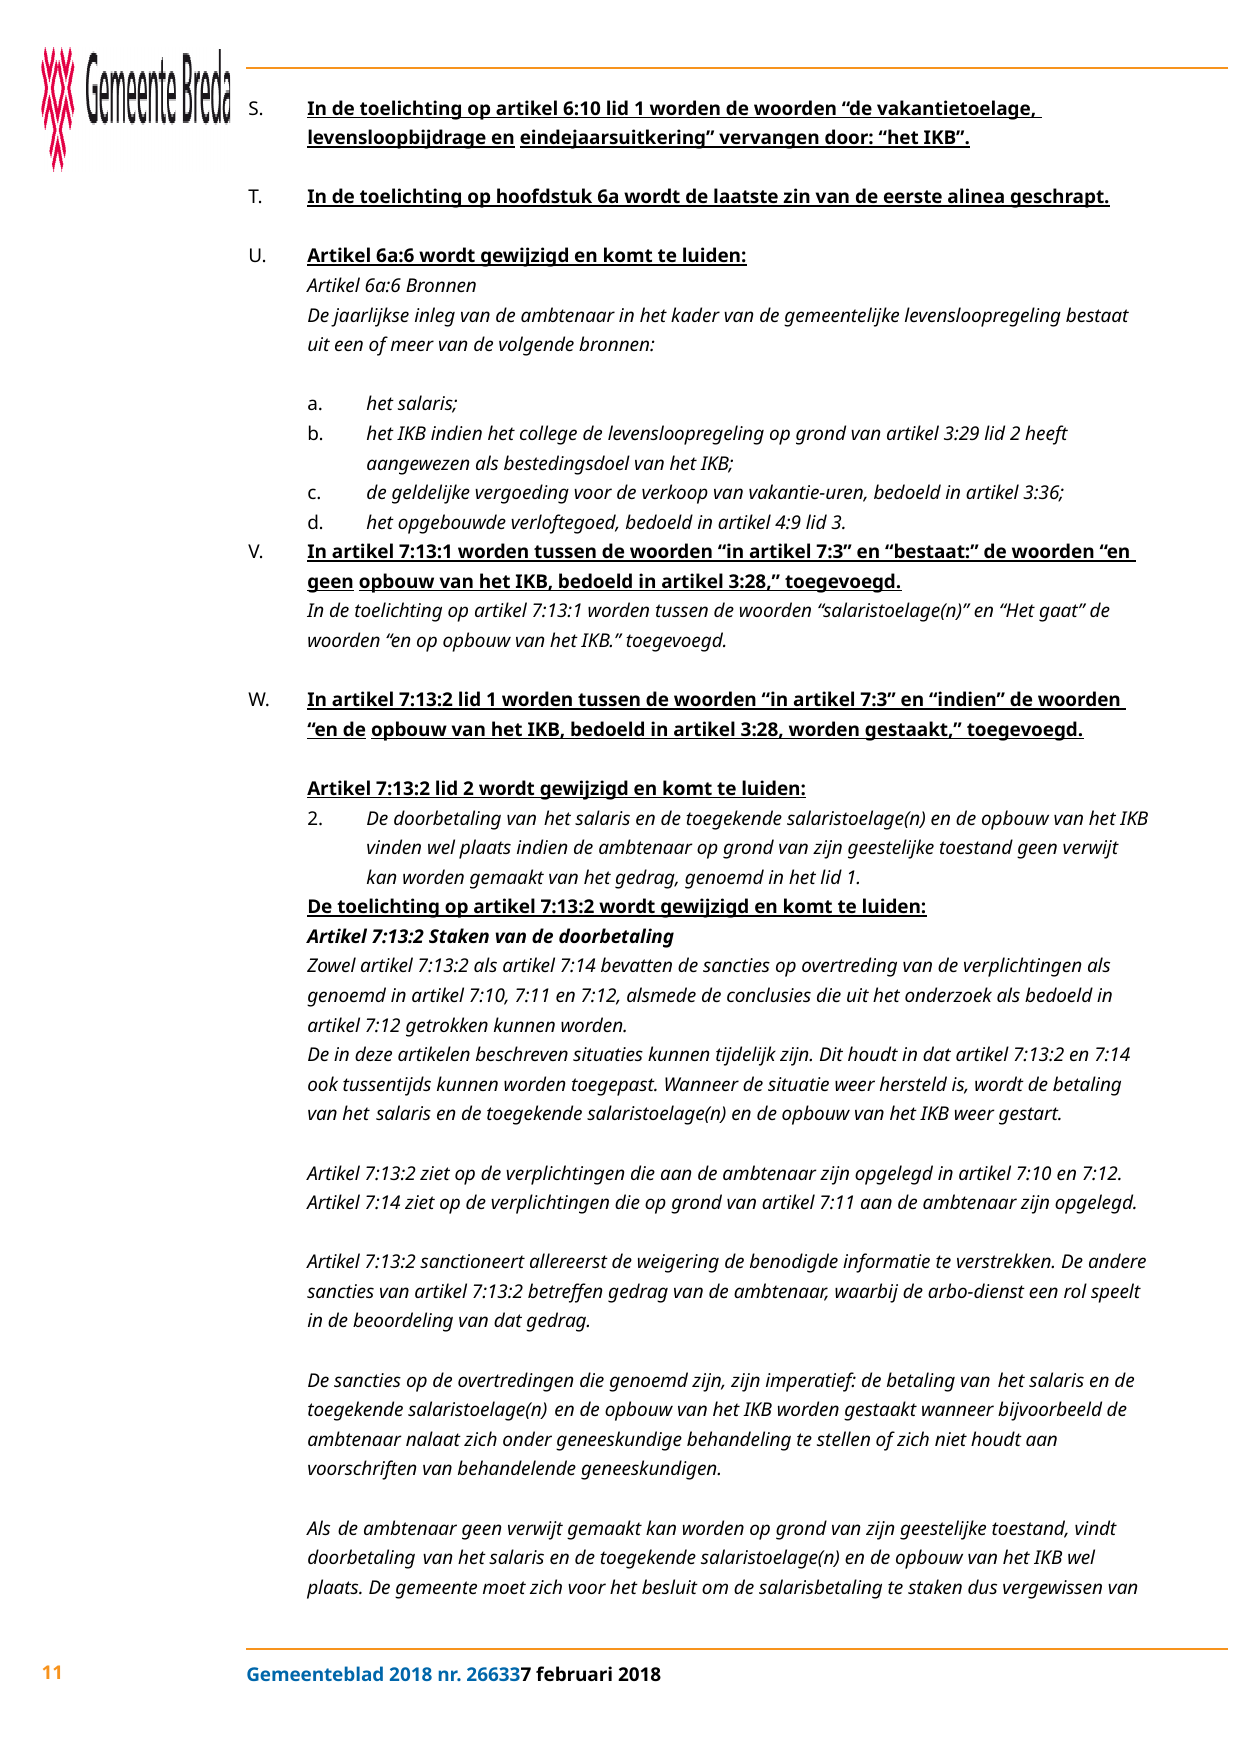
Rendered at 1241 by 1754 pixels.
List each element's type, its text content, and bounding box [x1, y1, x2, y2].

list De jaarlijkse inleg van de ambtenaar in het kader van de gemeentelijke levensloopregeling bestaat uit een of meer van de volgende bronnen: [248, 302, 1152, 357]
list In artikel 7:13:2 lid 1 worden tussen de woorden “in artikel 7:3” en “indien” de woorden “en de opbouw van het IKB, bedoeld in artikel 3:28, worden gestaakt,” toegevoegd. [248, 686, 1152, 742]
list De in deze artikelen beschreven situaties kunnen tijdelijk zijn. Dit houdt in dat artikel 7:13:2 en 7:14 ook tussentijds kunnen worden toegepast. Wanneer de situatie weer hersteld is, wordt de betaling van het salaris en de toegekende salaristoelage(n) en de opbouw van het IKB weer gestart. [248, 1041, 1152, 1126]
list De doorbetaling van het salaris en de toegekende salaristoelage(n) en de opbouw van het IKB vinden wel plaats indien de ambtenaar op grond van zijn geestelijke toestand geen verwijt kan worden gemaakt van het gedrag, genoemd in het lid 1. [307, 805, 1152, 890]
list Artikel 7:13:2 sanctioneert allereerst de weigering de benodigde informatie te verstrekken. De andere sancties van artikel 7:13:2 betreffen gedrag van de ambtenaar, waarbij de arbo-dienst een rol speelt in de beoordeling van dat gedrag. [248, 1248, 1152, 1333]
picture [41, 47, 231, 172]
list de geldelijke vergoeding voor de verkoop van vakantie-uren, bedoeld in artikel 3:36; [307, 479, 1152, 505]
list Artikel 6a:6 Bronnen [248, 272, 1152, 298]
list het salaris; [307, 391, 1152, 416]
list De sancties op de overtredingen die genoemd zijn, zijn imperatief: de betaling van het salaris en de toegekende salaristoelage(n) en de opbouw van het IKB worden gestaakt wanneer bijvoorbeeld de ambtenaar nalaat zich onder geneeskundige behandeling te stellen of zich niet houdt aan voorschriften van behandelende geneeskundigen. [248, 1367, 1152, 1481]
list In de toelichting op artikel 6:10 lid 1 worden de woorden “de vakantietoelage, levensloopbijdrage en eindejaarsuitkering” vervangen door: “het IKB”. [248, 95, 1152, 150]
list De toelichting op artikel 7:13:2 wordt gewijzigd en komt te luiden: [248, 893, 1152, 919]
list Artikel 7:13:2 lid 2 wordt gewijzigd en komt te luiden: [248, 775, 1152, 801]
list In artikel 7:13:1 worden tussen de woorden “in artikel 7:3” en “bestaat:” de woorden “en geen opbouw van het IKB, bedoeld in artikel 3:28,” toegevoegd. [248, 538, 1152, 594]
list Zowel artikel 7:13:2 als artikel 7:14 bevatten de sancties op overtreding van de verplichtingen als genoemd in artikel 7:10, 7:11 en 7:12, alsmede de conclusies die uit het onderzoek als bedoeld in artikel 7:12 getrokken kunnen worden. [248, 953, 1152, 1038]
list Artikel 6a:6 wordt gewijzigd en komt te luiden: [248, 243, 1152, 268]
list In de toelichting op artikel 7:13:1 worden tussen de woorden “salaristoelage(n)” en “Het gaat” de woorden “en op opbouw van het IKB.” toegevoegd. [248, 598, 1152, 653]
list Als de ambtenaar geen verwijt gemaakt kan worden op grond van zijn geestelijke toestand, vindt doorbetaling van het salaris en de toegekende salaristoelage(n) en de opbouw van het IKB wel plaats. De gemeente moet zich voor het besluit om de salarisbetaling te staken dus vergewissen van [248, 1515, 1152, 1600]
list Artikel 7:13:2 Staken van de doorbetaling [248, 923, 1152, 949]
list In de toelichting op hoofdstuk 6a wordt de laatste zin van de eerste alinea geschrapt. [248, 183, 1152, 209]
list het opgebouwde verloftegoed, bedoeld in artikel 4:9 lid 3. [307, 509, 1152, 535]
list Artikel 7:13:2 ziet op de verplichtingen die aan de ambtenaar zijn opgelegd in artikel 7:10 en 7:12. Artikel 7:14 ziet op de verplichtingen die op grond van artikel 7:11 aan de ambtenaar zijn opgelegd. [248, 1160, 1152, 1215]
list het IKB indien het college de levensloopregeling op grond van artikel 3:29 lid 2 heeft aangewezen als bestedingsdoel van het IKB; [307, 420, 1152, 476]
